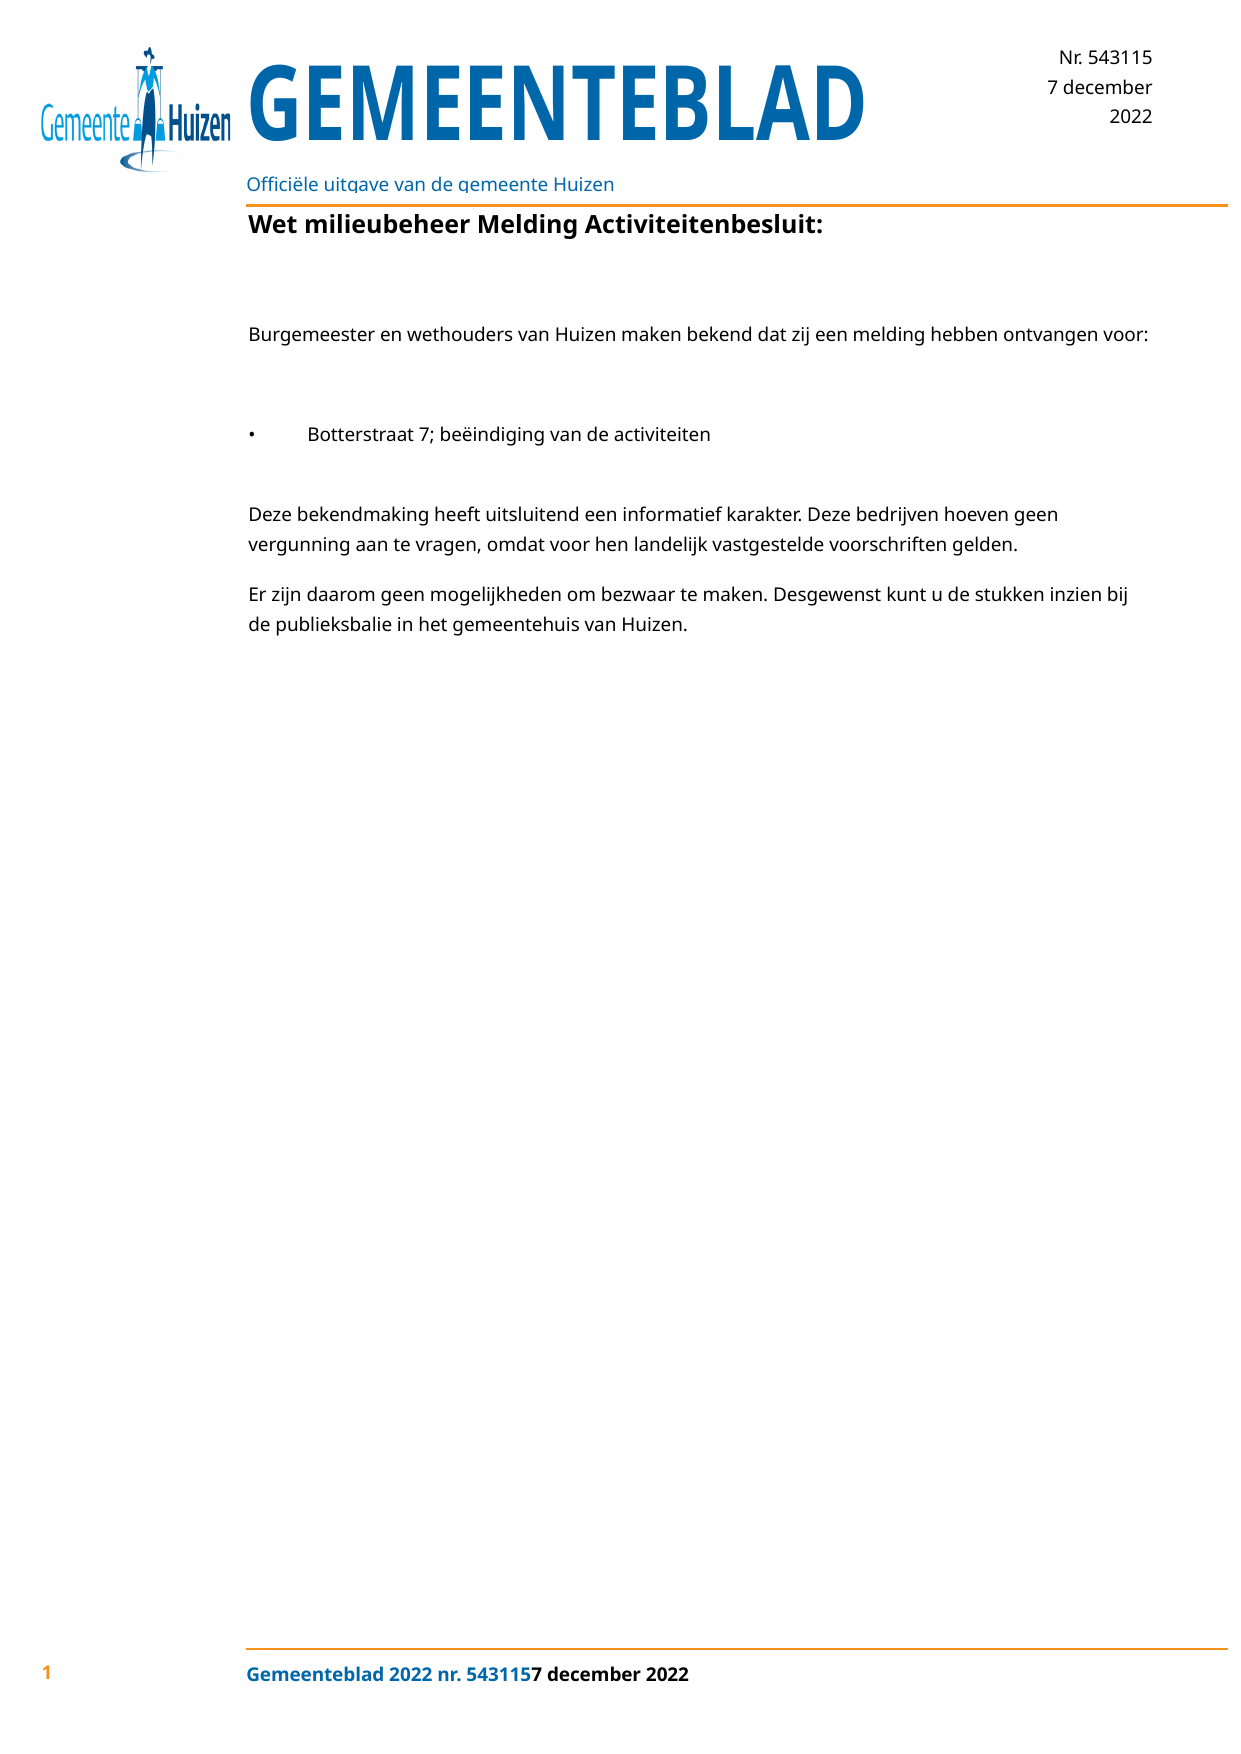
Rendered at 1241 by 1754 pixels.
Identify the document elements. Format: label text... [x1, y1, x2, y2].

picture [41, 47, 231, 172]
text Deze bekendmaking heeft uitsluitend een informatief karakter. Deze bedrijven hoeven geen vergunning aan te vragen, omdat voor hen landelijk vastgestelde voorschriften gelden. [248, 502, 1152, 557]
text Wet milieubeheer Melding Activiteitenbesluit: [248, 207, 1152, 241]
text Burgemeester en wethouders van Huizen maken bekend dat zij een melding hebben ontvangen voor: [248, 321, 1152, 346]
list Botterstraat 7; beëindiging van de activiteiten [248, 422, 1152, 447]
text Er zijn daarom geen mogelijkheden om bezwaar te maken. Desgewenst kunt u de stukken inzien bij de publieksbalie in het gemeentehuis van Huizen. [248, 582, 1152, 637]
